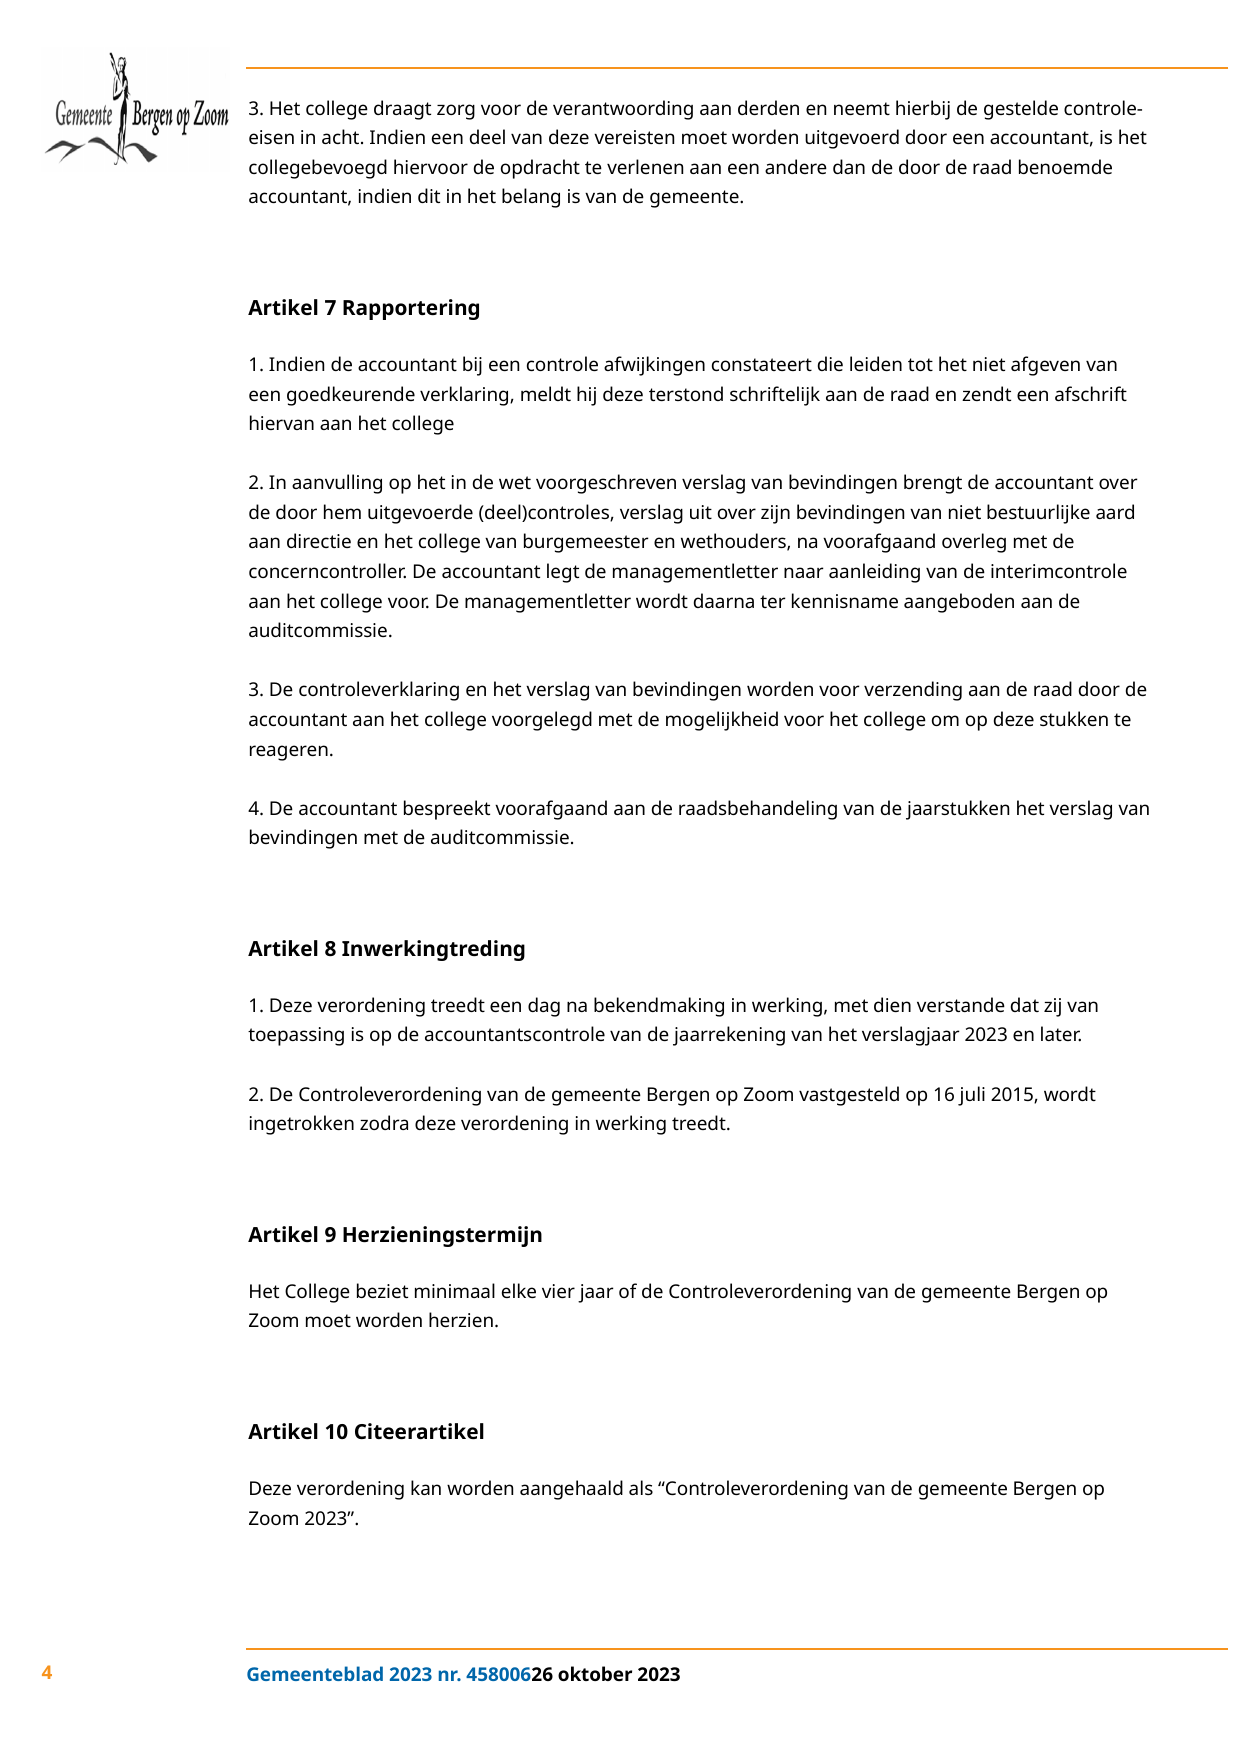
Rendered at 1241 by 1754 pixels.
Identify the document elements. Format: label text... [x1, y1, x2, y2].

text 3. De controleverklaring en het verslag van bevindingen worden voor verzending aan de raad door de accountant aan het college voorgelegd met de mogelijkheid voor het college om op deze stukken te reageren. [248, 677, 1152, 761]
text Artikel 10 Citeerartikel [248, 1417, 1152, 1446]
text Het College beziet minimaal elke vier jaar of de Controleverordening van de gemeente Bergen op Zoom moet worden herzien. [248, 1278, 1152, 1333]
text 1. Deze verordening treedt een dag na bekendmaking in werking, met dien verstande dat zij van toepassing is op de accountantscontrole van de jaarrekening van het verslagjaar 2023 en later. [248, 992, 1152, 1047]
picture [41, 47, 231, 172]
text 2. De Controleverordening van de gemeente Bergen op Zoom vastgesteld op 16 juli 2015, wordt ingetrokken zodra deze verordening in werking treedt. [248, 1081, 1152, 1136]
text 3. Het college draagt zorg voor de verantwoording aan derden en neemt hierbij de gestelde controle-eisen in acht. Indien een deel van deze vereisten moet worden uitgevoerd door een accountant, is het collegebevoegd hiervoor de opdracht te verlenen aan een andere dan de door de raad benoemde accountant, indien dit in het belang is van de gemeente. [248, 95, 1152, 209]
text Artikel 9 Herzieningstermijn [248, 1220, 1152, 1248]
text Artikel 8 Inwerkingtreding [248, 934, 1152, 962]
text 4. De accountant bespreekt voorafgaand aan de raadsbehandeling van de jaarstukken het verslag van bevindingen met de auditcommissie. [248, 795, 1152, 850]
text Deze verordening kan worden aangehaald als “Controleverordening van de gemeente Bergen op Zoom 2023”. [248, 1475, 1152, 1531]
text 1. Indien de accountant bij een controle afwijkingen constateert die leiden tot het niet afgeven van een goedkeurende verklaring, meldt hij deze terstond schriftelijk aan de raad en zendt een afschrift hiervan aan het college [248, 351, 1152, 436]
text Artikel 7 Rapportering [248, 293, 1152, 322]
text 2. In aanvulling op het in de wet voorgeschreven verslag van bevindingen brengt de accountant over de door hem uitgevoerde (deel)controles, verslag uit over zijn bevindingen van niet bestuurlijke aard aan directie en het college van burgemeester en wethouders, na voorafgaand overleg met de concerncontroller. De accountant legt de managementletter naar aanleiding van de interimcontrole aan het college voor. De managementletter wordt daarna ter kennisname aangeboden aan de auditcommissie. [248, 469, 1152, 643]
